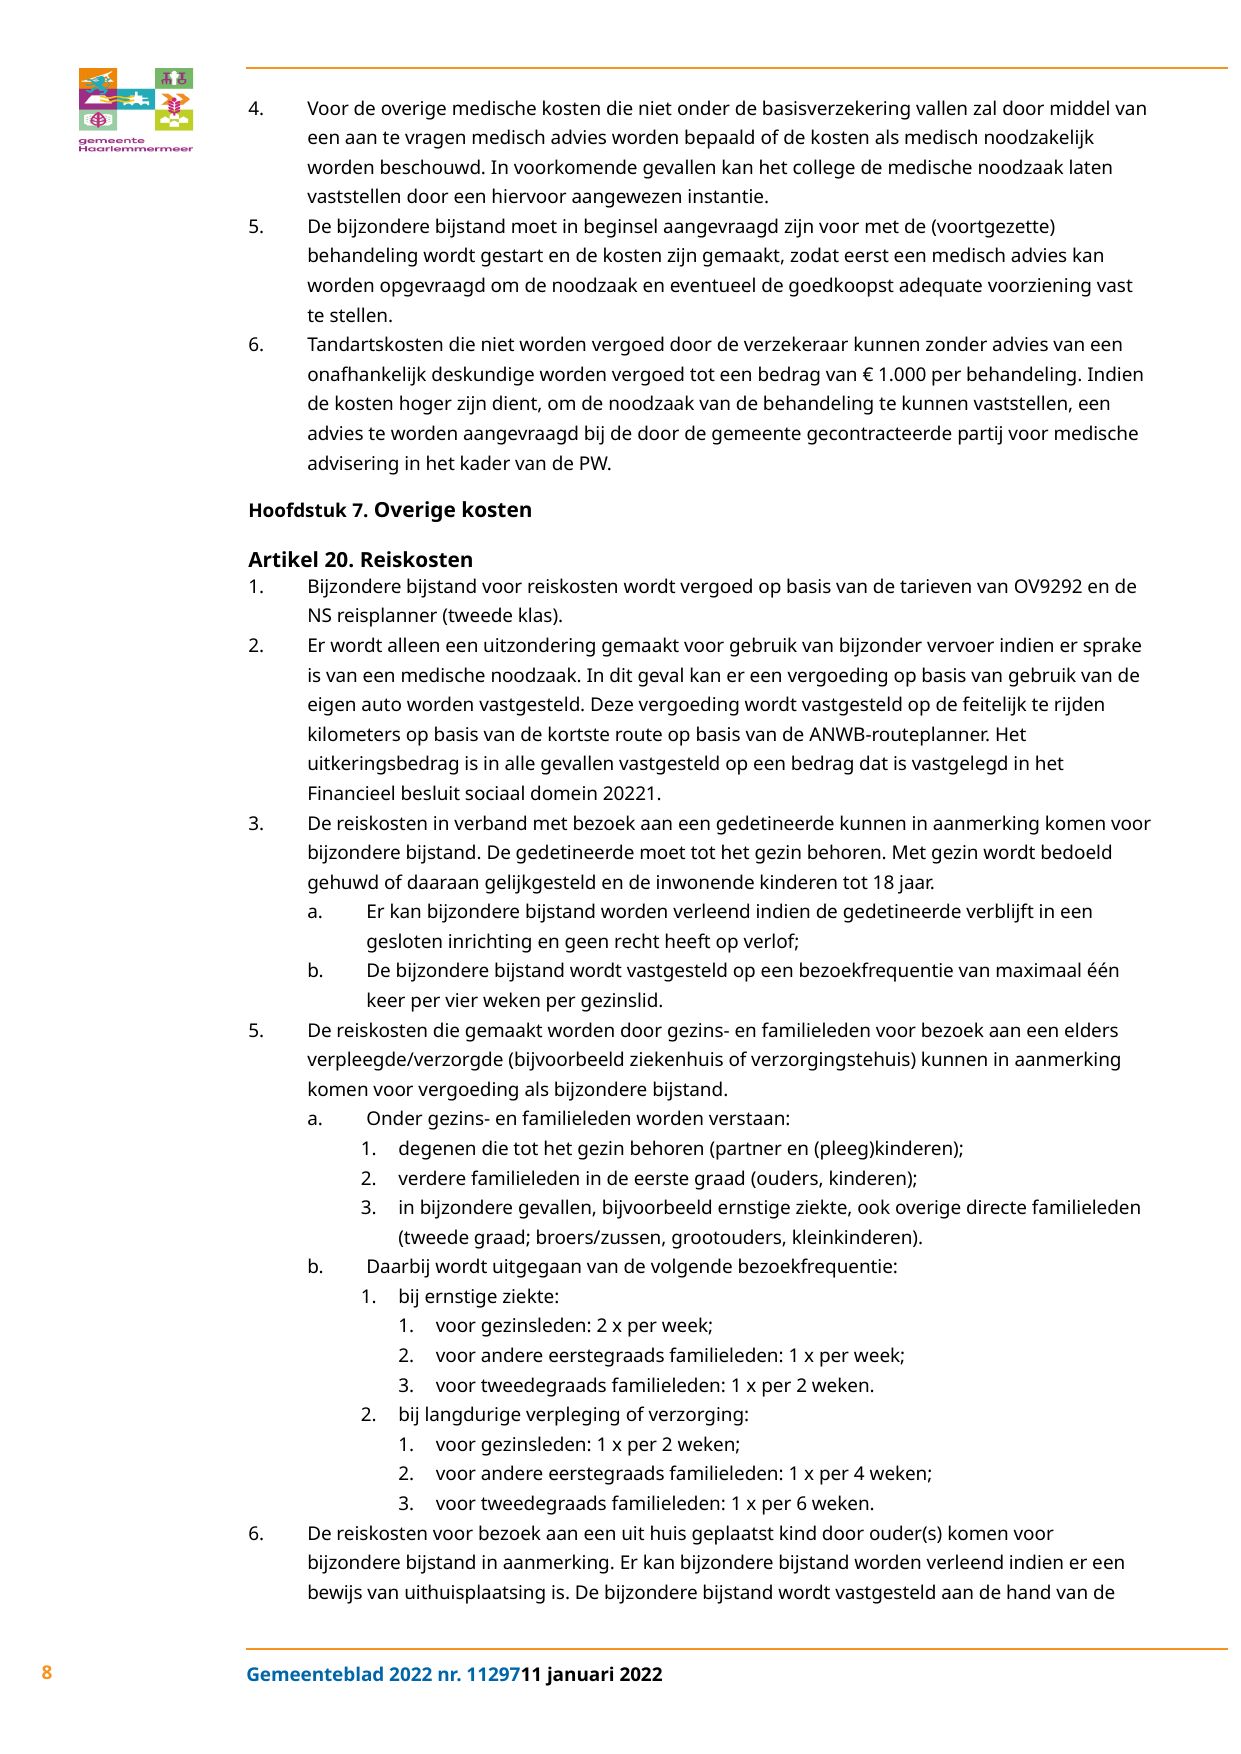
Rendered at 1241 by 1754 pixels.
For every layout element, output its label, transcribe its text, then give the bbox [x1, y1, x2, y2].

list De reiskosten in verband met bezoek aan een gedetineerde kunnen in aanmerking komen voor bijzondere bijstand. De gedetineerde moet tot het gezin behoren. Met gezin wordt bedoeld gehuwd of daaraan gelijkgesteld en de inwonende kinderen tot 18 jaar. [248, 810, 1152, 895]
list Daarbij wordt uitgegaan van de volgende bezoekfrequentie: [307, 1253, 1152, 1279]
list Onder gezins- en familieleden worden verstaan: [307, 1106, 1152, 1131]
text Hoofdstuk 7. Overige kosten [248, 495, 1152, 524]
list De bijzondere bijstand moet in beginsel aangevraagd zijn voor met de (voortgezette) behandeling wordt gestart en de kosten zijn gemaakt, zodat eerst een medisch advies kan worden opgevraagd om de noodzaak en eventueel de goedkoopst adequate voorziening vast te stellen. [248, 213, 1152, 328]
picture [41, 47, 231, 172]
list voor andere eerstegraads familieleden: 1 x per 4 weken; [398, 1461, 1152, 1486]
list De reiskosten voor bezoek aan een uit huis geplaatst kind door ouder(s) komen voor bijzondere bijstand in aanmerking. Er kan bijzondere bijstand worden verleend indien er een bewijs van uithuisplaatsing is. De bijzondere bijstand wordt vastgesteld aan de hand van de [248, 1520, 1152, 1605]
list bij ernstige ziekte: [361, 1283, 1152, 1309]
list in bijzondere gevallen, bijvoorbeeld ernstige ziekte, ook overige directe familieleden (tweede graad; broers/zussen, grootouders, kleinkinderen). [361, 1194, 1152, 1250]
list bij langdurige verpleging of verzorging: [361, 1401, 1152, 1427]
text Artikel 20. Reiskosten [248, 545, 1152, 573]
list De reiskosten die gemaakt worden door gezins- en familieleden voor bezoek aan een elders verpleegde/verzorgde (bijvoorbeeld ziekenhuis of verzorgingstehuis) kunnen in aanmerking komen voor vergoeding als bijzondere bijstand. [248, 1017, 1152, 1102]
list degenen die tot het gezin behoren (partner en (pleeg)kinderen); [361, 1135, 1152, 1161]
list De bijzondere bijstand wordt vastgesteld op een bezoekfrequentie van maximaal één keer per vier weken per gezinslid. [307, 958, 1152, 1013]
list Bijzondere bijstand voor reiskosten wordt vergoed op basis van de tarieven van OV9292 en de NS reisplanner (tweede klas). [248, 573, 1152, 628]
list Er kan bijzondere bijstand worden verleend indien de gedetineerde verblijft in een gesloten inrichting en geen recht heeft op verlof; [307, 898, 1152, 954]
list voor gezinsleden: 1 x per 2 weken; [398, 1431, 1152, 1457]
list voor andere eerstegraads familieleden: 1 x per week; [398, 1342, 1152, 1368]
list verdere familieleden in de eerste graad (ouders, kinderen); [361, 1165, 1152, 1191]
list voor gezinsleden: 2 x per week; [398, 1313, 1152, 1338]
list Er wordt alleen een uitzondering gemaakt voor gebruik van bijzonder vervoer indien er sprake is van een medische noodzaak. In dit geval kan er een vergoeding op basis van gebruik van de eigen auto worden vastgesteld. Deze vergoeding wordt vastgesteld op de feitelijk te rijden kilometers op basis van de kortste route op basis van de ANWB-routeplanner. Het uitkeringsbedrag is in alle gevallen vastgesteld op een bedrag dat is vastgelegd in het Financieel besluit sociaal domein 20221. [248, 632, 1152, 806]
list voor tweedegraads familieleden: 1 x per 6 weken. [398, 1490, 1152, 1516]
list Voor de overige medische kosten die niet onder de basisverzekering vallen zal door middel van een aan te vragen medisch advies worden bepaald of de kosten als medisch noodzakelijk worden beschouwd. In voorkomende gevallen kan het college de medische noodzaak laten vaststellen door een hiervoor aangewezen instantie. [248, 95, 1152, 209]
list voor tweedegraads familieleden: 1 x per 2 weken. [398, 1372, 1152, 1398]
list Tandartskosten die niet worden vergoed door de verzekeraar kunnen zonder advies van een onafhankelijk deskundige worden vergoed tot een bedrag van € 1.000 per behandeling. Indien de kosten hoger zijn dient, om de noodzaak van de behandeling te kunnen vaststellen, een advies te worden aangevraagd bij de door de gemeente gecontracteerde partij voor medische advisering in het kader van de PW. [248, 331, 1152, 476]
